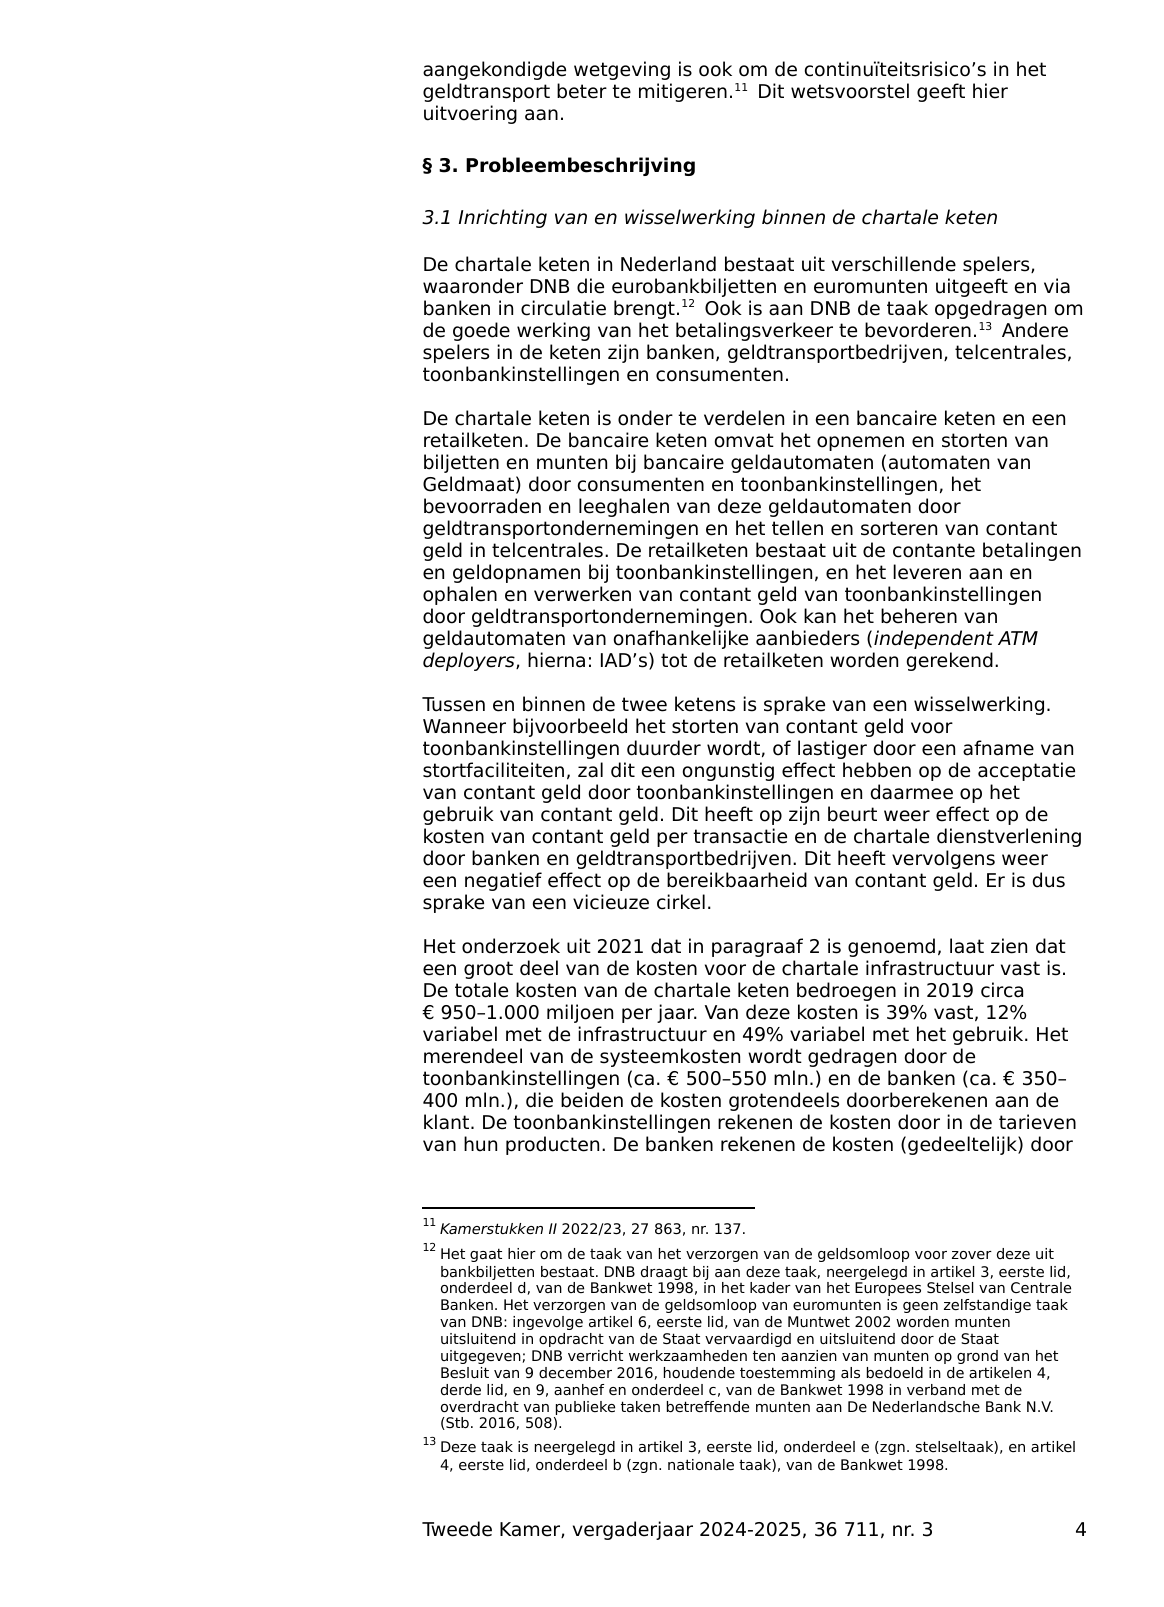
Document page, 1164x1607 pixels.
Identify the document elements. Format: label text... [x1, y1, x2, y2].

text De chartale keten in Nederland bestaat uit verschillende spelers, waaronder DNB die eurobankbiljetten en euromunten uitgeeft en via banken in circulatie brengt. Ook is aan DNB de taak opgedragen om de goede werking van het betalingsverkeer te bevorderen. Andere spelers in de keten zijn banken, geldtransportbedrijven, telcentrales, toonbankinstellingen en consumenten. [422, 254, 1087, 386]
text Het gaat hier om de taak van het verzorgen van de geldsomloop voor zover deze uit bankbiljetten bestaat. DNB draagt bij aan deze taak, neergelegd in artikel 3, eerste lid, onderdeel d, van de Bankwet 1998, in het kader van het Europees Stelsel van Centrale Banken. Het verzorgen van de geldsomloop van euromunten is geen zelfstandige taak van DNB: ingevolge artikel 6, eerste lid, van de Muntwet 2002 worden munten uitsluitend in opdracht van de Staat vervaardigd en uitsluitend door de Staat uitgegeven; DNB verricht werkzaamheden ten aanzien van munten op grond van het Besluit van 9 december 2016, houdende toestemming als bedoeld in de artikelen 4, derde lid, en 9, aanhef en onderdeel c, van de Bankwet 1998 in verband met de overdracht van publieke taken betreffende munten aan De Nederlandsche Bank N.V. (Stb. 2016, 508). [422, 1242, 1087, 1432]
text Deze taak is neergelegd in artikel 3, eerste lid, onderdeel e (zgn. stelseltaak), en artikel 4, eerste lid, onderdeel b (zgn. nationale taak), van de Bankwet 1998. [422, 1435, 1087, 1474]
text Kamerstukken II 2022/23, 27 863, nr. 137. [422, 1217, 1087, 1239]
text De chartale keten is onder te verdelen in een bancaire keten en een retailketen. De bancaire keten omvat het opnemen en storten van biljetten en munten bij bancaire geldautomaten (automaten van Geldmaat) door consumenten en toonbankinstellingen, het bevoorraden en leeghalen van deze geldautomaten door geldtransportondernemingen en het tellen en sorteren van contant geld in telcentrales. De retailketen bestaat uit de contante betalingen en geldopnamen bij toonbankinstellingen, en het leveren aan en ophalen en verwerken van contant geld van toonbankinstellingen door geldtransportondernemingen. Ook kan het beheren van geldautomaten van onafhankelijke aanbieders (independent ATM deployers, hierna: IAD’s) tot de retailketen worden gerekend. [422, 408, 1087, 672]
subtitle 3.1 Inrichting van en wisselwerking binnen de chartale keten [422, 207, 1087, 229]
text Het onderzoek uit 2021 dat in paragraaf 2 is genoemd, laat zien dat een groot deel van de kosten voor de chartale infrastructuur vast is. De totale kosten van de chartale keten bedroegen in 2019 circa € 950–1.000 miljoen per jaar. Van deze kosten is 39% vast, 12% variabel met de infrastructuur en 49% variabel met het gebruik. Het merendeel van de systeemkosten wordt gedragen door de toonbankinstellingen (ca. € 500–550 mln.) en de banken (ca. € 350–400 mln.), die beiden de kosten grotendeels doorberekenen aan de klant. De toonbankinstellingen rekenen de kosten door in de tarieven van hun producten. De banken rekenen de kosten (gedeeltelijk) door [422, 936, 1087, 1156]
subtitle § 3. Probleembeschrijving [422, 155, 1087, 177]
text aangekondigde wetgeving is ook om de continuïteitsrisico’s in het geldtransport beter te mitigeren. Dit wetsvoorstel geeft hier uitvoering aan. [422, 59, 1087, 125]
text Tussen en binnen de twee ketens is sprake van een wisselwerking. Wanneer bijvoorbeeld het storten van contant geld voor toonbankinstellingen duurder wordt, of lastiger door een afname van stortfaciliteiten, zal dit een ongunstig effect hebben op de acceptatie van contant geld door toonbankinstellingen en daarmee op het gebruik van contant geld. Dit heeft op zijn beurt weer effect op de kosten van contant geld per transactie en de chartale dienstverlening door banken en geldtransportbedrijven. Dit heeft vervolgens weer een negatief effect op de bereikbaarheid van contant geld. Er is dus sprake van een vicieuze cirkel. [422, 694, 1087, 914]
